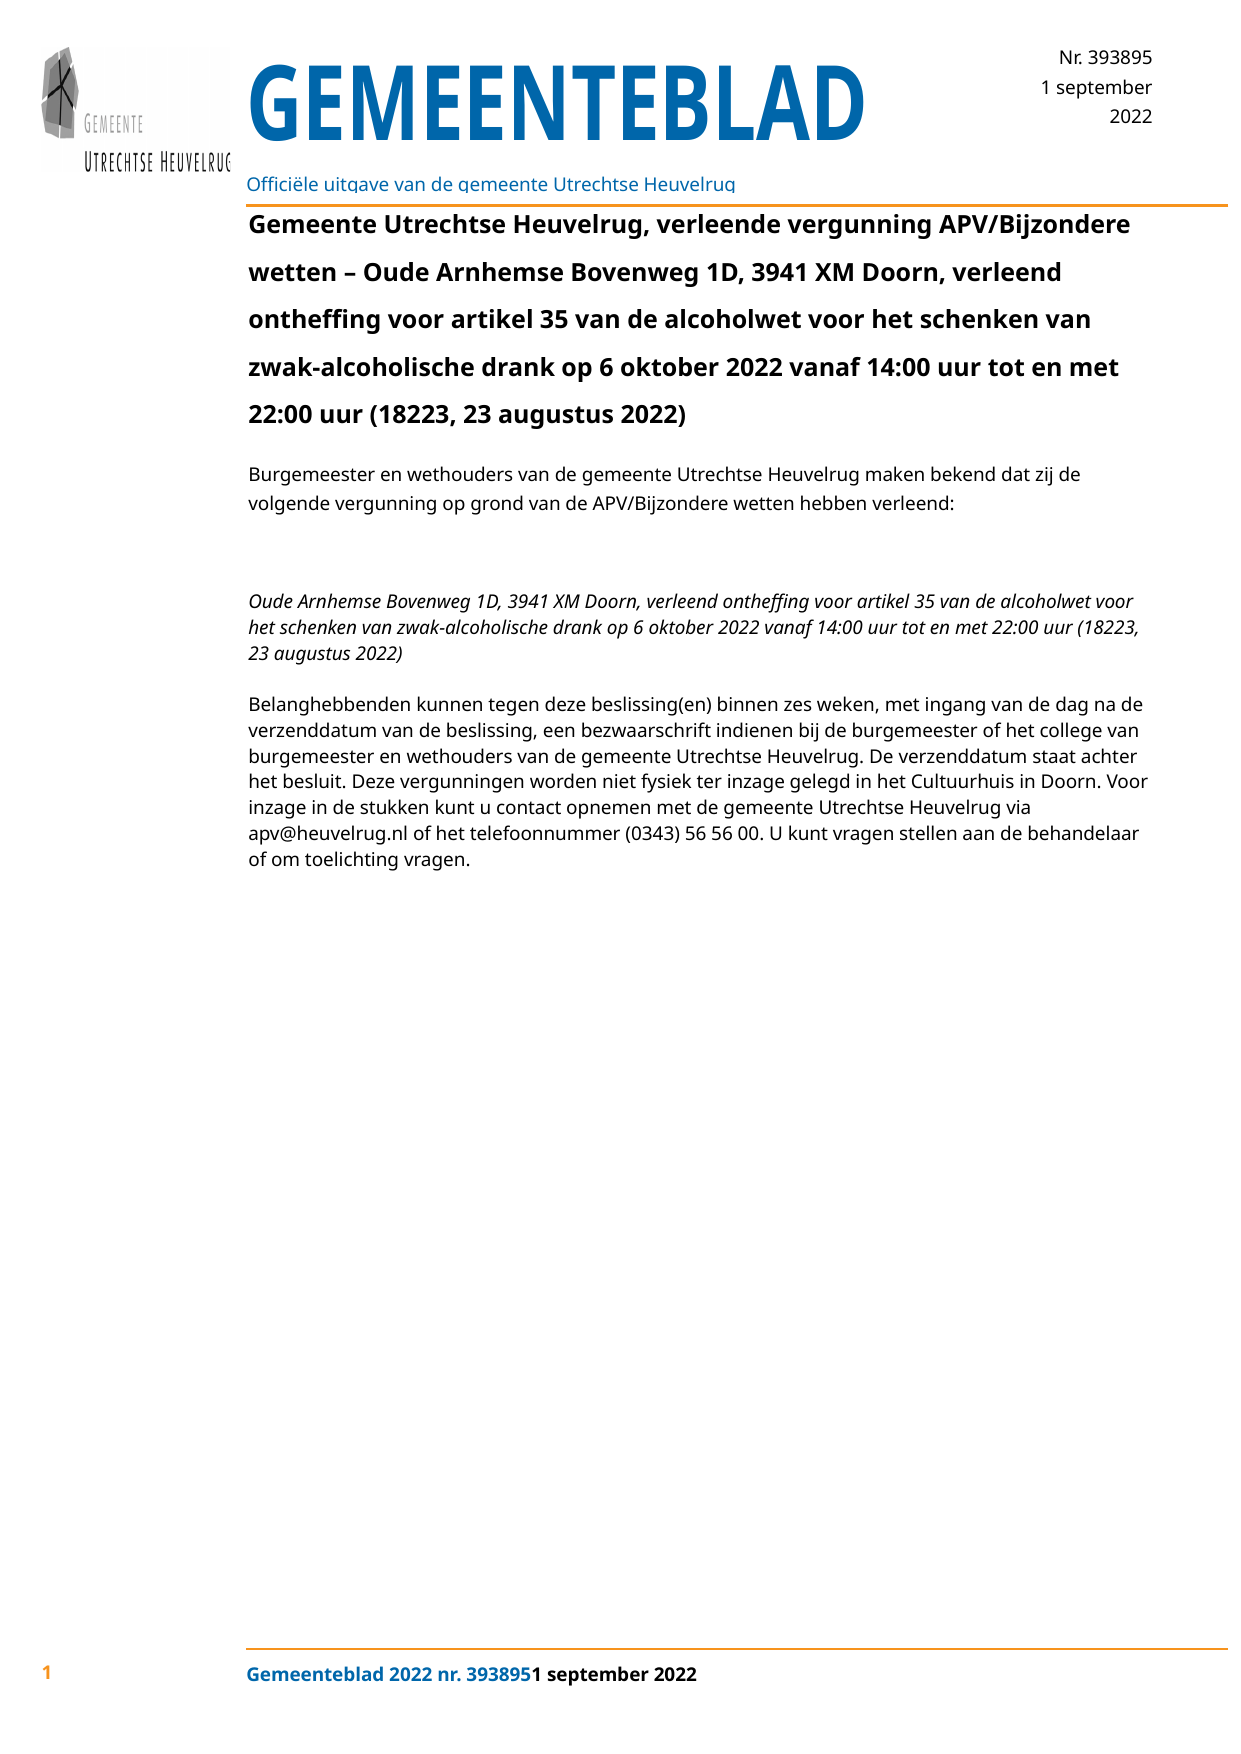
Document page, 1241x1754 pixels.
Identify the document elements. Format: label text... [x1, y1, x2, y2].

text Belanghebbenden kunnen tegen deze beslissing(en) binnen zes weken, met ingang van de dag na de verzenddatum van de beslissing, een bezwaarschrift indienen bij de burgemeester of het college van burgemeester en wethouders van de gemeente Utrechtse Heuvelrug. De verzenddatum staat achter het besluit. Deze vergunningen worden niet fysiek ter inzage gelegd in het Cultuurhuis in Doorn. Voor inzage in de stukken kunt u contact opnemen met de gemeente Utrechtse Heuvelrug via apv@heuvelrug.nl of het telefoonnummer (0343) 56 56 00. U kunt vragen stellen aan de behandelaar of om toelichting vragen. [248, 691, 1152, 872]
text Gemeente Utrechtse Heuvelrug, verleende vergunning APV/Bijzondere wetten – Oude Arnhemse Bovenweg 1D, 3941 XM Doorn, verleend ontheffing voor artikel 35 van de alcoholwet voor het schenken van zwak-alcoholische drank op 6 oktober 2022 vanaf 14:00 uur tot en met 22:00 uur (18223, 23 augustus 2022) [248, 207, 1152, 431]
text Oude Arnhemse Bovenweg 1D, 3941 XM Doorn, verleend ontheffing voor artikel 35 van de alcoholwet voor het schenken van zwak-alcoholische drank op 6 oktober 2022 vanaf 14:00 uur tot en met 22:00 uur (18223, 23 augustus 2022) [248, 588, 1152, 666]
text Burgemeester en wethouders van de gemeente Utrechtse Heuvelrug maken bekend dat zij de volgende vergunning op grond van de APV/Bijzondere wetten hebben verleend: [248, 461, 1152, 516]
picture [41, 47, 231, 172]
